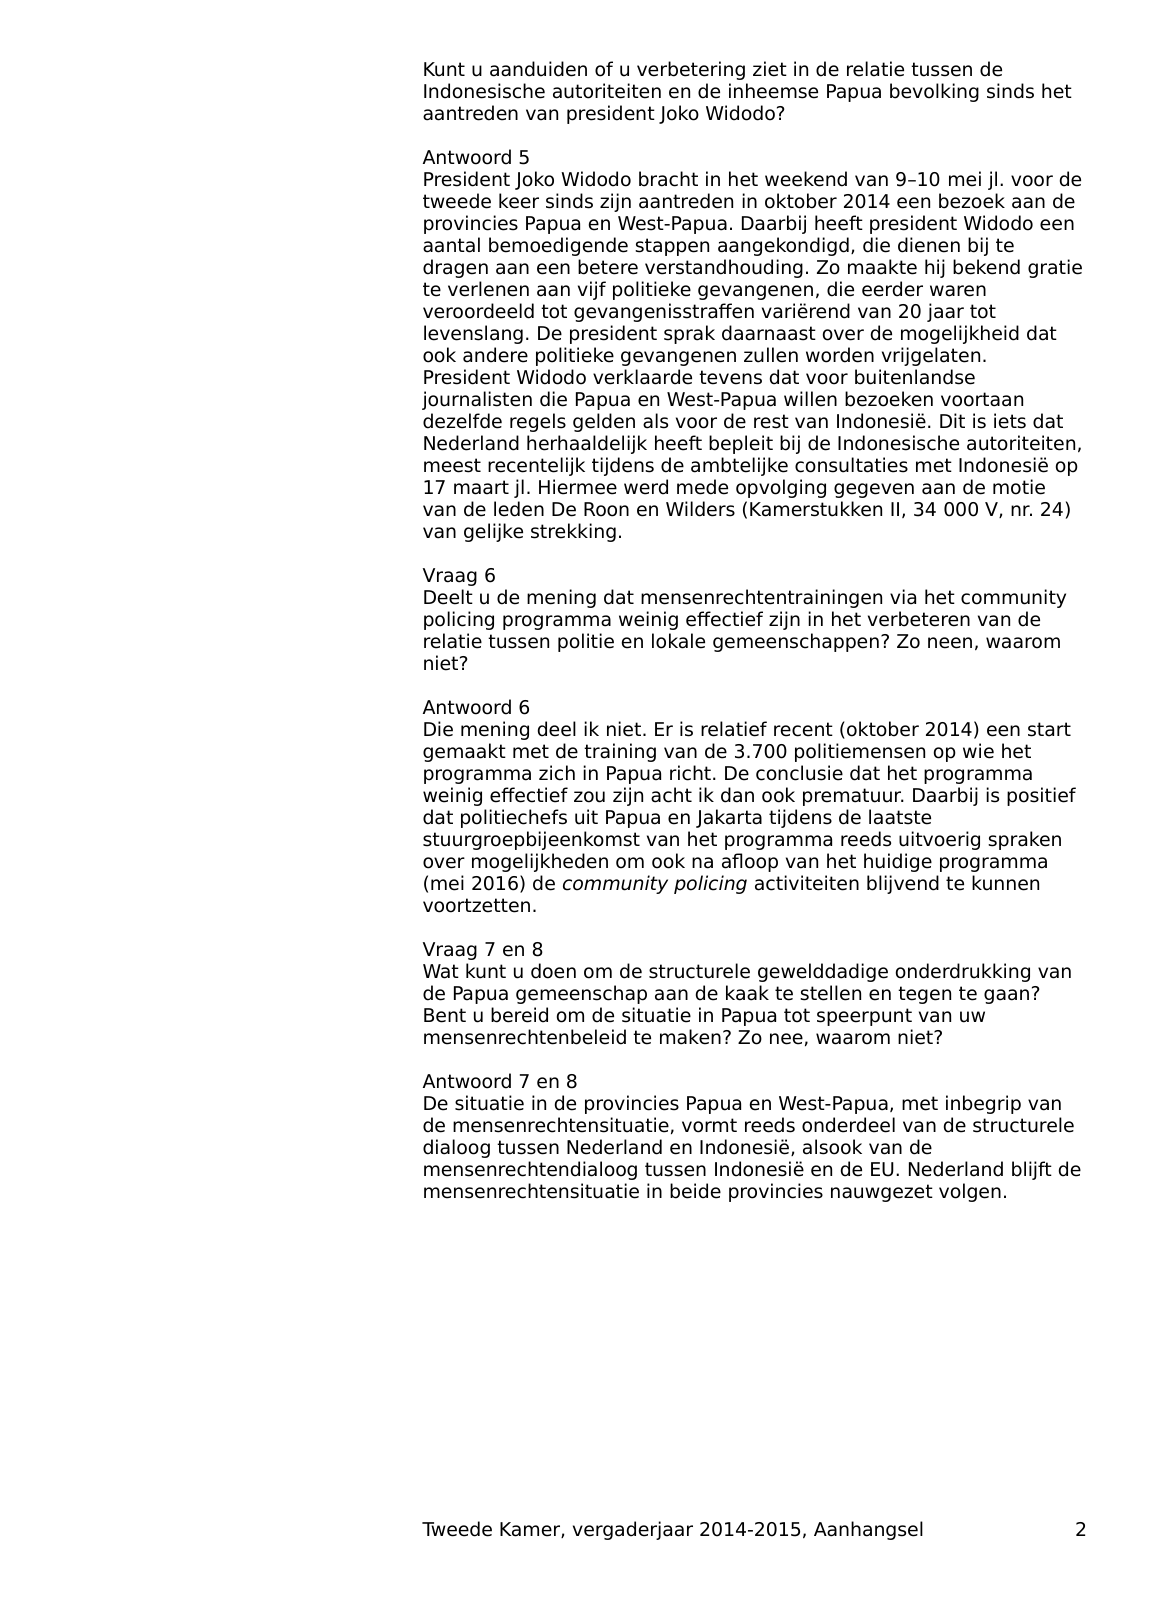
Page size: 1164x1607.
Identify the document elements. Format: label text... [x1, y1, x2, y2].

text Die mening deel ik niet. Er is relatief recent (oktober 2014) een start gemaakt met de training van de 3.700 politiemensen op wie het programma zich in Papua richt. De conclusie dat het programma weinig effectief zou zijn acht ik dan ook prematuur. Daarbij is positief dat politiechefs uit Papua en Jakarta tijdens de laatste stuurgroepbijeenkomst van het programma reeds uitvoerig spraken over mogelijkheden om ook na afloop van het huidige programma (mei 2016) de community policing activiteiten blijvend te kunnen voortzetten. [422, 719, 1087, 917]
text Vraag 7 en 8 [422, 939, 1087, 961]
text Bent u bereid om de situatie in Papua tot speerpunt van uw mensenrechtenbeleid te maken? Zo nee, waarom niet? [422, 1005, 1087, 1049]
text Antwoord 7 en 8 [422, 1071, 1087, 1093]
text Kunt u aanduiden of u verbetering ziet in de relatie tussen de Indonesische autoriteiten en de inheemse Papua bevolking sinds het aantreden van president Joko Widodo? [422, 59, 1087, 125]
text Deelt u de mening dat mensenrechtentrainingen via het community policing programma weinig effectief zijn in het verbeteren van de relatie tussen politie en lokale gemeenschappen? Zo neen, waarom niet? [422, 587, 1087, 675]
text Antwoord 6 [422, 697, 1087, 719]
text President Widodo verklaarde tevens dat voor buitenlandse journalisten die Papua en West-Papua willen bezoeken voortaan dezelfde regels gelden als voor de rest van Indonesië. Dit is iets dat Nederland herhaaldelijk heeft bepleit bij de Indonesische autoriteiten, meest recentelijk tijdens de ambtelijke consultaties met Indonesië op 17 maart jl. Hiermee werd mede opvolging gegeven aan de motie van de leden De Roon en Wilders (Kamerstukken II, 34 000 V, nr. 24) van gelijke strekking. [422, 367, 1087, 543]
text Antwoord 5 [422, 147, 1087, 169]
text Vraag 6 [422, 565, 1087, 587]
text President Joko Widodo bracht in het weekend van 9–10 mei jl. voor de tweede keer sinds zijn aantreden in oktober 2014 een bezoek aan de provincies Papua en West-Papua. Daarbij heeft president Widodo een aantal bemoedigende stappen aangekondigd, die dienen bij te dragen aan een betere verstandhouding. Zo maakte hij bekend gratie te verlenen aan vijf politieke gevangenen, die eerder waren veroordeeld tot gevangenisstraffen variërend van 20 jaar tot levenslang. De president sprak daarnaast over de mogelijkheid dat ook andere politieke gevangenen zullen worden vrijgelaten. [422, 169, 1087, 367]
text De situatie in de provincies Papua en West-Papua, met inbegrip van de mensenrechtensituatie, vormt reeds onderdeel van de structurele dialoog tussen Nederland en Indonesië, alsook van de mensenrechtendialoog tussen Indonesië en de EU. Nederland blijft de mensenrechtensituatie in beide provincies nauwgezet volgen. [422, 1093, 1087, 1203]
text Wat kunt u doen om de structurele gewelddadige onderdrukking van de Papua gemeenschap aan de kaak te stellen en tegen te gaan? [422, 961, 1087, 1005]
